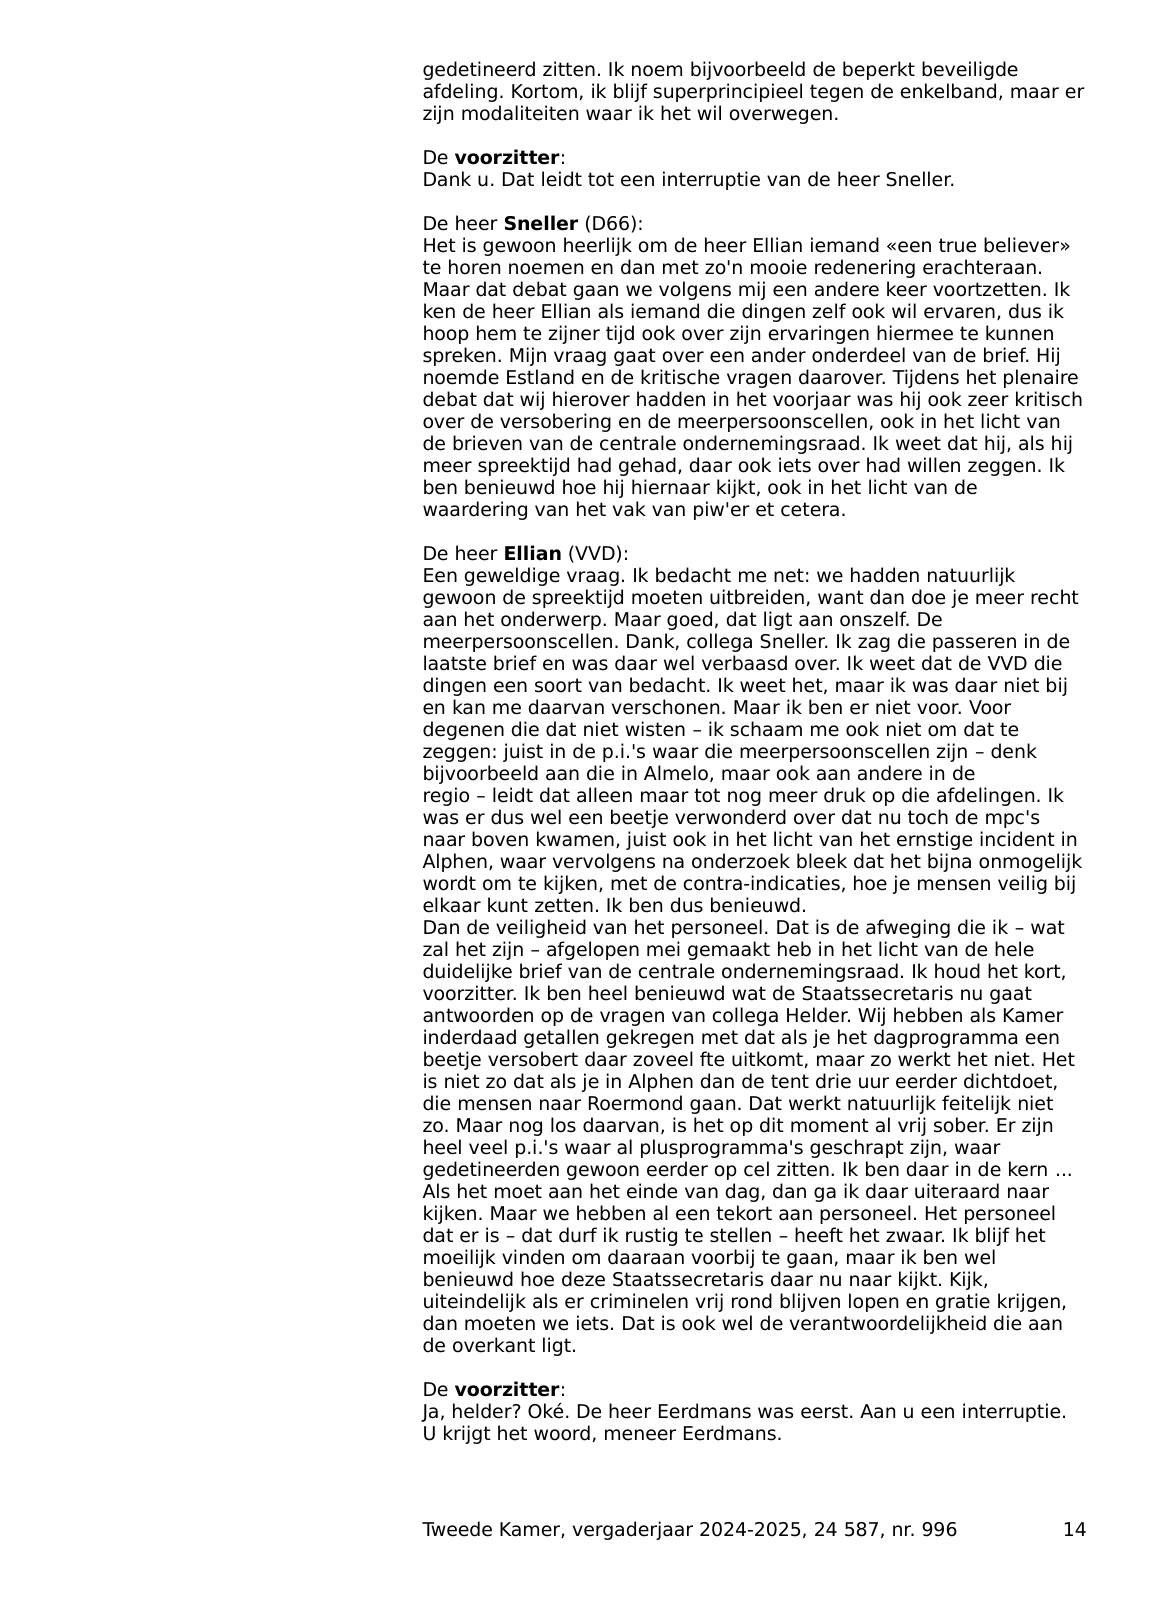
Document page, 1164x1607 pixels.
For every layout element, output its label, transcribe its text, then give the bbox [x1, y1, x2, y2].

text Dan de veiligheid van het personeel. Dat is de afweging die ik – wat zal het zijn – afgelopen mei gemaakt heb in het licht van de hele duidelijke brief van de centrale ondernemingsraad. Ik houd het kort, voorzitter. Ik ben heel benieuwd wat de Staatssecretaris nu gaat antwoorden op de vragen van collega Helder. Wij hebben als Kamer inderdaad getallen gekregen met dat als je het dagprogramma een beetje versobert daar zoveel fte uitkomt, maar zo werkt het niet. Het is niet zo dat als je in Alphen dan de tent drie uur eerder dichtdoet, die mensen naar Roermond gaan. Dat werkt natuurlijk feitelijk niet zo. Maar nog los daarvan, is het op dit moment al vrij sober. Er zijn heel veel p.i.'s waar al plusprogramma's geschrapt zijn, waar gedetineerden gewoon eerder op cel zitten. Ik ben daar in de kern ... Als het moet aan het einde van dag, dan ga ik daar uiteraard naar kijken. Maar we hebben al een tekort aan personeel. Het personeel dat er is – dat durf ik rustig te stellen – heeft het zwaar. Ik blijf het moeilijk vinden om daaraan voorbij te gaan, maar ik ben wel benieuwd hoe deze Staatssecretaris daar nu naar kijkt. Kijk, uiteindelijk als er criminelen vrij rond blijven lopen en gratie krijgen, dan moeten we iets. Dat is ook wel de verantwoordelijkheid die aan de overkant ligt. [422, 917, 1087, 1356]
text Dank u. Dat leidt tot een interruptie van de heer Sneller. [422, 169, 1087, 191]
text De voorzitter: [422, 147, 1087, 169]
text gedetineerd zitten. Ik noem bijvoorbeeld de beperkt beveiligde afdeling. Kortom, ik blijf superprincipieel tegen de enkelband, maar er zijn modaliteiten waar ik het wil overwegen. [422, 59, 1087, 125]
text De heer Ellian (VVD): [422, 543, 1087, 565]
text De voorzitter: [422, 1379, 1087, 1401]
text Het is gewoon heerlijk om de heer Ellian iemand «een true believer» te horen noemen en dan met zo'n mooie redenering erachteraan. Maar dat debat gaan we volgens mij een andere keer voortzetten. Ik ken de heer Ellian als iemand die dingen zelf ook wil ervaren, dus ik hoop hem te zijner tijd ook over zijn ervaringen hiermee te kunnen spreken. Mijn vraag gaat over een ander onderdeel van de brief. Hij noemde Estland en de kritische vragen daarover. Tijdens het plenaire debat dat wij hierover hadden in het voorjaar was hij ook zeer kritisch over de versobering en de meerpersoonscellen, ook in het licht van de brieven van de centrale ondernemingsraad. Ik weet dat hij, als hij meer spreektijd had gehad, daar ook iets over had willen zeggen. Ik ben benieuwd hoe hij hiernaar kijkt, ook in het licht van de waardering van het vak van piw'er et cetera. [422, 235, 1087, 521]
text Een geweldige vraag. Ik bedacht me net: we hadden natuurlijk gewoon de spreektijd moeten uitbreiden, want dan doe je meer recht aan het onderwerp. Maar goed, dat ligt aan onszelf. De meerpersoonscellen. Dank, collega Sneller. Ik zag die passeren in de laatste brief en was daar wel verbaasd over. Ik weet dat de VVD die dingen een soort van bedacht. Ik weet het, maar ik was daar niet bij en kan me daarvan verschonen. Maar ik ben er niet voor. Voor degenen die dat niet wisten – ik schaam me ook niet om dat te zeggen: juist in de p.i.'s waar die meerpersoonscellen zijn – denk bijvoorbeeld aan die in Almelo, maar ook aan andere in de regio – leidt dat alleen maar tot nog meer druk op die afdelingen. Ik was er dus wel een beetje verwonderd over dat nu toch de mpc's naar boven kwamen, juist ook in het licht van het ernstige incident in Alphen, waar vervolgens na onderzoek bleek dat het bijna onmogelijk wordt om te kijken, met de contra-indicaties, hoe je mensen veilig bij elkaar kunt zetten. Ik ben dus benieuwd. [422, 565, 1087, 917]
text Ja, helder? Oké. De heer Eerdmans was eerst. Aan u een interruptie. U krijgt het woord, meneer Eerdmans. [422, 1401, 1087, 1444]
text De heer Sneller (D66): [422, 213, 1087, 235]
